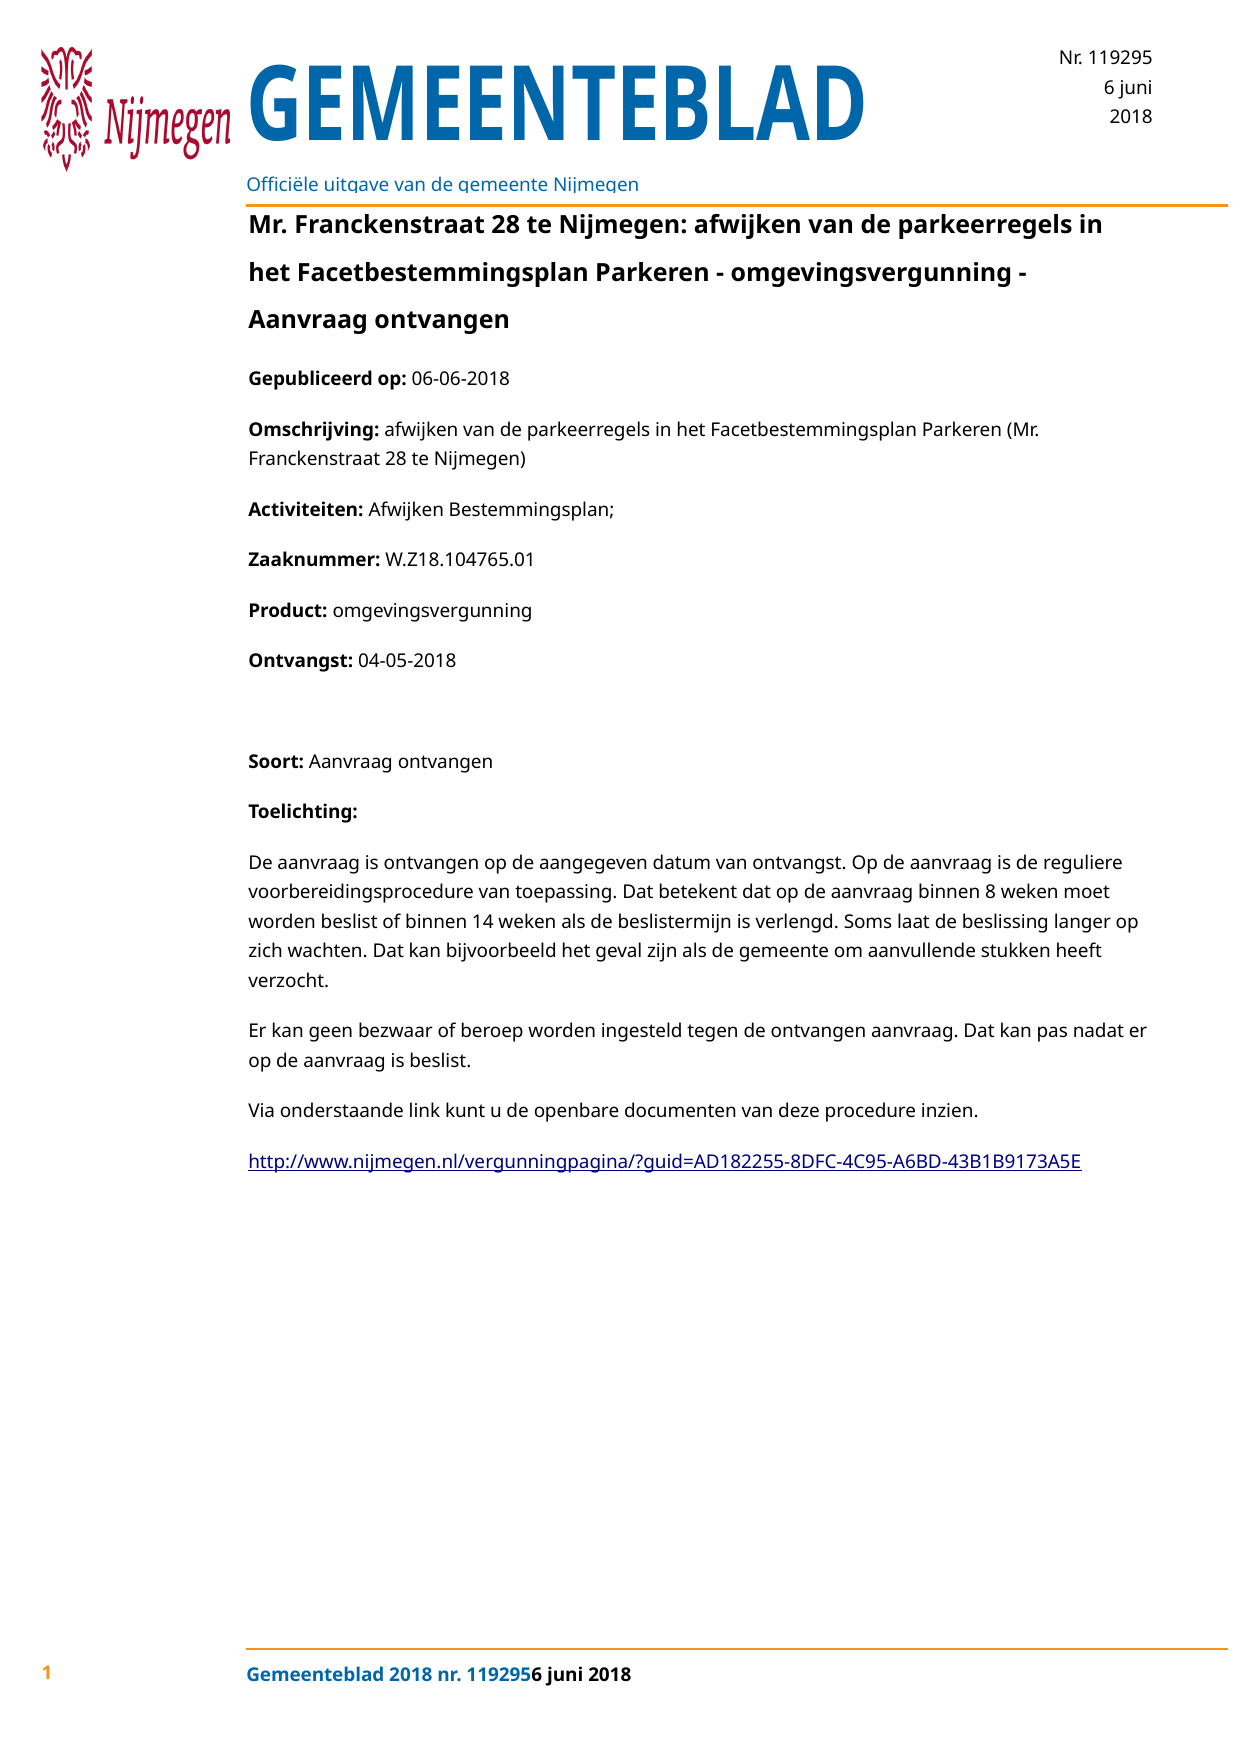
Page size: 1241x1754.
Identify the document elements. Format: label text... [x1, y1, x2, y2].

text http://www.nijmegen.nl/vergunningpagina/?guid=AD182255-8DFC-4C95-A6BD-43B1B9173A5E [248, 1148, 1152, 1174]
text Toelichting: [248, 798, 1152, 824]
text Er kan geen bezwaar of beroep worden ingesteld tegen de ontvangen aanvraag. Dat kan pas nadat er op de aanvraag is beslist. [248, 1018, 1152, 1073]
text Gepubliceerd op: 06-06-2018 [248, 366, 1152, 391]
text Activiteiten: Afwijken Bestemmingsplan; [248, 496, 1152, 522]
text Soort: Aanvraag ontvangen [248, 748, 1152, 774]
text De aanvraag is ontvangen op de aangegeven datum van ontvangst. Op de aanvraag is de reguliere voorbereidingsprocedure van toepassing. Dat betekent dat op de aanvraag binnen 8 weken moet worden beslist of binnen 14 weken als de beslistermijn is verlengd. Soms laat de beslissing langer op zich wachten. Dat kan bijvoorbeeld het geval zijn als de gemeente om aanvullende stukken heeft verzocht. [248, 849, 1152, 993]
text Mr. Franckenstraat 28 te Nijmegen: afwijken van de parkeerregels in het Facetbestemmingsplan Parkeren - omgevingsvergunning - Aanvraag ontvangen [248, 207, 1152, 336]
text Zaaknummer: W.Z18.104765.01 [248, 546, 1152, 572]
text Omschrijving: afwijken van de parkeerregels in het Facetbestemmingsplan Parkeren (Mr. Franckenstraat 28 te Nijmegen) [248, 416, 1152, 471]
text Ontvangst: 04-05-2018 [248, 647, 1152, 673]
text Via onderstaande link kunt u de openbare documenten van deze procedure inzien. [248, 1098, 1152, 1123]
picture [41, 47, 231, 172]
text Product: omgevingsvergunning [248, 597, 1152, 622]
